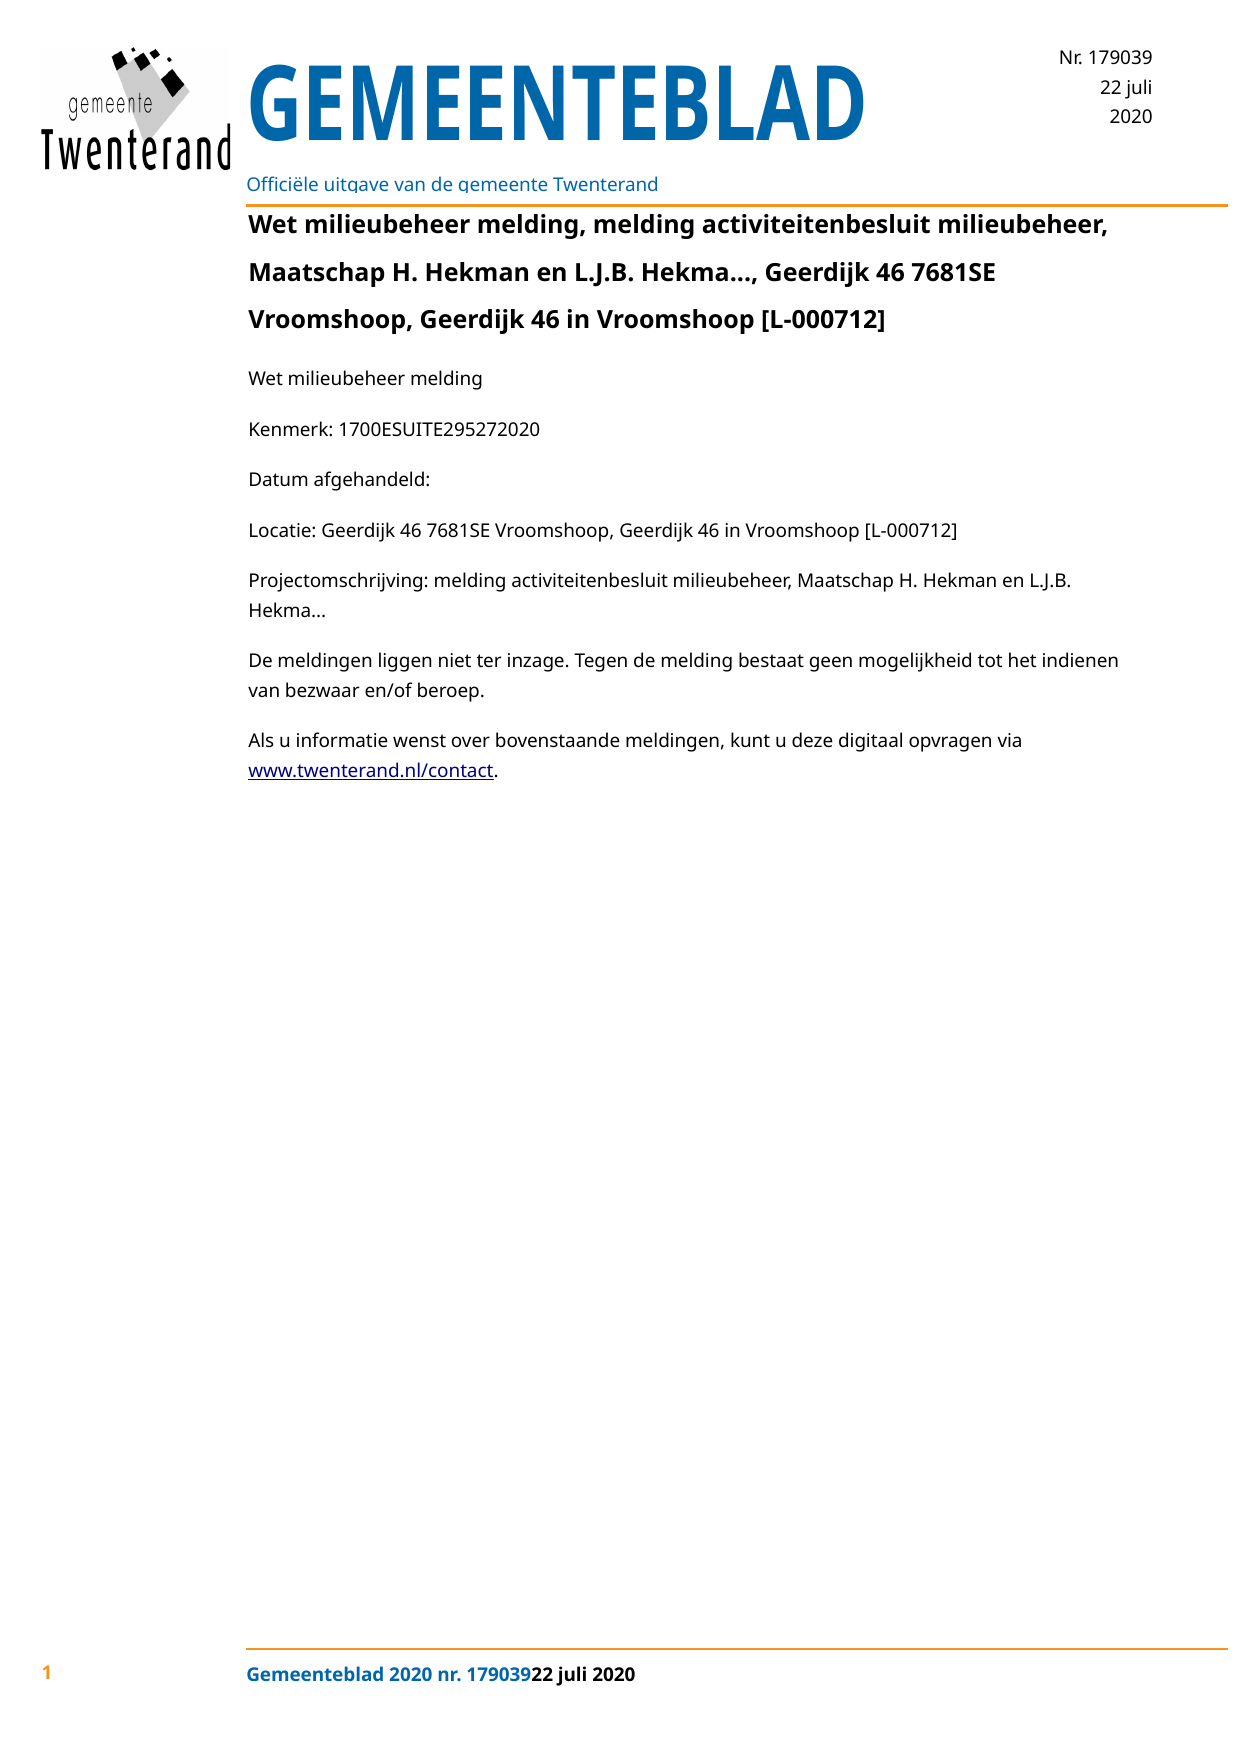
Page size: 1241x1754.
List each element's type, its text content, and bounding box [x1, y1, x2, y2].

text Locatie: Geerdijk 46 7681SE Vroomshoop, Geerdijk 46 in Vroomshoop [L-000712] [248, 517, 1152, 542]
text Wet milieubeheer melding [248, 366, 1152, 391]
text Kenmerk: 1700ESUITE295272020 [248, 416, 1152, 442]
text Datum afgehandeld: [248, 466, 1152, 492]
text Projectomschrijving: melding activiteitenbesluit milieubeheer, Maatschap H. Hekman en L.J.B. Hekma... [248, 567, 1152, 622]
text Als u informatie wenst over bovenstaande meldingen, kunt u deze digitaal opvragen via www.twenterand.nl/contact. [248, 727, 1152, 782]
text De meldingen liggen niet ter inzage. Tegen de melding bestaat geen mogelijkheid tot het indienen van bezwaar en/of beroep. [248, 647, 1152, 702]
text Wet milieubeheer melding, melding activiteitenbesluit milieubeheer, Maatschap H. Hekman en L.J.B. Hekma..., Geerdijk 46 7681SE Vroomshoop, Geerdijk 46 in Vroomshoop [L-000712] [248, 207, 1152, 336]
picture [41, 47, 231, 172]
